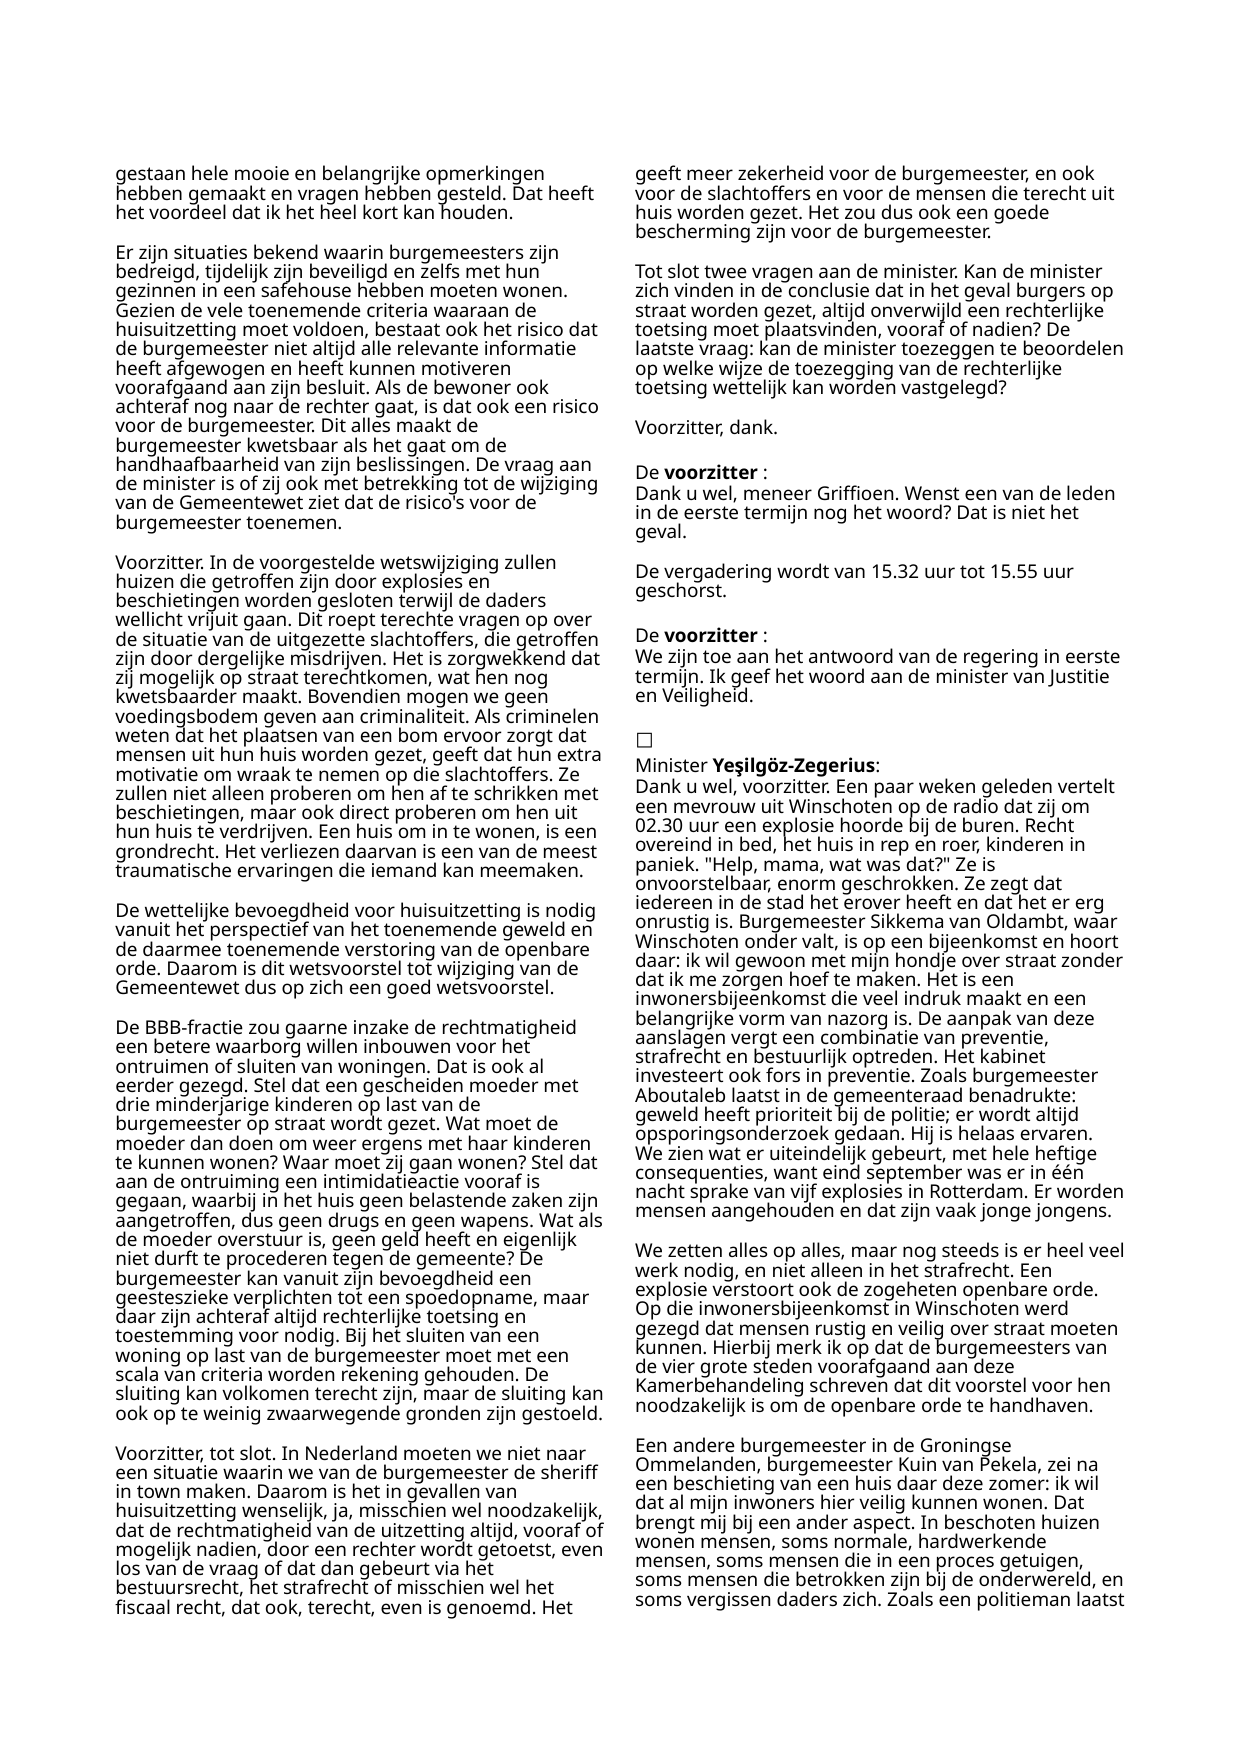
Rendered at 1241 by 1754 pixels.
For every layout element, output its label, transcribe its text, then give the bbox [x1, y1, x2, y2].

text geeft meer zekerheid voor de burgemeester, en ook voor de slachtoffers en voor de mensen die terecht uit huis worden gezet. Het zou dus ook een goede bescherming zijn voor de burgemeester. [635, 165, 1125, 242]
text Een andere burgemeester in de Groningse Ommelanden, burgemeester Kuin van Pekela, zei na een beschieting van een huis daar deze zomer: ik wil dat al mijn inwoners hier veilig kunnen wonen. Dat brengt mij bij een ander aspect. In beschoten huizen wonen mensen, soms normale, hardwerkende mensen, soms mensen die in een proces getuigen, soms mensen die betrokken zijn bij de onderwereld, en soms vergissen daders zich. Zoals een politieman laatst [635, 1437, 1125, 1610]
text Voorzitter, dank. [635, 419, 1125, 438]
text We zetten alles op alles, maar nog steeds is er heel veel werk nodig, en niet alleen in het strafrecht. Een explosie verstoort ook de zogeheten openbare orde. Op die inwonersbijeenkomst in Winschoten werd gezegd dat mensen rustig en veilig over straat moeten kunnen. Hierbij merk ik op dat de burgemeesters van de vier grote steden voorafgaand aan deze Kamerbehandeling schreven dat dit voorstel voor hen noodzakelijk is om de openbare orde te handhaven. [635, 1242, 1125, 1416]
text ⬜ [635, 727, 1125, 753]
text Voorzitter, tot slot. In Nederland moeten we niet naar een situatie waarin we van de burgemeester de sheriff in town maken. Daarom is het in gevallen van huisuitzetting wenselijk, ja, misschien wel noodzakelijk, dat de rechtmatigheid van de uitzetting altijd, vooraf of mogelijk nadien, door een rechter wordt getoetst, even los van de vraag of dat dan gebeurt via het bestuursrecht, het strafrecht of misschien wel het fiscaal recht, dat ook, terecht, even is genoemd. Het [115, 1444, 605, 1618]
text De voorzitter : [635, 623, 1125, 648]
text Tot slot twee vragen aan de minister. Kan de minister zich vinden in de conclusie dat in het geval burgers op straat worden gezet, altijd onverwijld een rechterlijke toetsing moet plaatsvinden, vooraf of nadien? De laatste vraag: kan de minister toezeggen te beoordelen op welke wijze de toezegging van de rechterlijke toetsing wettelijk kan worden vastgelegd? [635, 263, 1125, 398]
text Voorzitter. In de voorgestelde wetswijziging zullen huizen die getroffen zijn door explosies en beschietingen worden gesloten terwijl de daders wellicht vrijuit gaan. Dit roept terechte vragen op over de situatie van de uitgezette slachtoffers, die getroffen zijn door dergelijke misdrijven. Het is zorgwekkend dat zij mogelijk op straat terechtkomen, wat hen nog kwetsbaarder maakt. Bovendien mogen we geen voedingsbodem geven aan criminaliteit. Als criminelen weten dat het plaatsen van een bom ervoor zorgt dat mensen uit hun huis worden gezet, geeft dat hun extra motivatie om wraak te nemen op die slachtoffers. Ze zullen niet alleen proberen om hen af te schrikken met beschietingen, maar ook direct proberen om hen uit hun huis te verdrijven. Een huis om in te wonen, is een grondrecht. Het verliezen daarvan is een van de meest traumatische ervaringen die iemand kan meemaken. [115, 554, 605, 881]
text De voorzitter : [635, 459, 1125, 484]
text Dank u wel, meneer Griffioen. Wenst een van de leden in de eerste termijn nog het woord? Dat is niet het geval. [635, 484, 1125, 542]
text De BBB-fractie zou gaarne inzake de rechtmatigheid een betere waarborg willen inbouwen voor het ontruimen of sluiten van woningen. Dat is ook al eerder gezegd. Stel dat een gescheiden moeder met drie minderjarige kinderen op last van de burgemeester op straat wordt gezet. Wat moet de moeder dan doen om weer ergens met haar kinderen te kunnen wonen? Waar moet zij gaan wonen? Stel dat aan de ontruiming een intimidatieactie vooraf is gegaan, waarbij in het huis geen belastende zaken zijn aangetroffen, dus geen drugs en geen wapens. Wat als de moeder overstuur is, geen geld heeft en eigenlijk niet durft te procederen tegen de gemeente? De burgemeester kan vanuit zijn bevoegdheid een geesteszieke verplichten tot een spoedopname, maar daar zijn achteraf altijd rechterlijke toetsing en toestemming voor nodig. Bij het sluiten van een woning op last van de burgemeester moet met een scala van criteria worden rekening gehouden. De sluiting kan volkomen terecht zijn, maar de sluiting kan ook op te weinig zwaarwegende gronden zijn gestoeld. [115, 1019, 605, 1424]
text De wettelijke bevoegdheid voor huisuitzetting is nodig vanuit het perspectief van het toenemende geweld en de daarmee toenemende verstoring van de openbare orde. Daarom is dit wetsvoorstel tot wijziging van de Gemeentewet dus op zich een goed wetsvoorstel. [115, 902, 605, 998]
text De vergadering wordt van 15.32 uur tot 15.55 uur geschorst. [635, 563, 1125, 602]
text gestaan hele mooie en belangrijke opmerkingen hebben gemaakt en vragen hebben gesteld. Dat heeft het voordeel dat ik het heel kort kan houden. [115, 165, 605, 223]
text We zijn toe aan het antwoord van de regering in eerste termijn. Ik geef het woord aan de minister van Justitie en Veiligheid. [635, 648, 1125, 706]
text Dank u wel, voorzitter. Een paar weken geleden vertelt een mevrouw uit Winschoten op de radio dat zij om 02.30 uur een explosie hoorde bij de buren. Recht overeind in bed, het huis in rep en roer, kinderen in paniek. "Help, mama, wat was dat?" Ze is onvoorstelbaar, enorm geschrokken. Ze zegt dat iedereen in de stad het erover heeft en dat het er erg onrustig is. Burgemeester Sikkema van Oldambt, waar Winschoten onder valt, is op een bijeenkomst en hoort daar: ik wil gewoon met mijn hondje over straat zonder dat ik me zorgen hoef te maken. Het is een inwonersbijeenkomst die veel indruk maakt en een belangrijke vorm van nazorg is. De aanpak van deze aanslagen vergt een combinatie van preventie, strafrecht en bestuurlijk optreden. Het kabinet investeert ook fors in preventie. Zoals burgemeester Aboutaleb laatst in de gemeenteraad benadrukte: geweld heeft prioriteit bij de politie; er wordt altijd opsporingsonderzoek gedaan. Hij is helaas ervaren. We zien wat er uiteindelijk gebeurt, met hele heftige consequenties, want eind september was er in één nacht sprake van vijf explosies in Rotterdam. Er worden mensen aangehouden en dat zijn vaak jonge jongens. [635, 778, 1125, 1222]
text Er zijn situaties bekend waarin burgemeesters zijn bedreigd, tijdelijk zijn beveiligd en zelfs met hun gezinnen in een safehouse hebben moeten wonen. Gezien de vele toenemende criteria waaraan de huisuitzetting moet voldoen, bestaat ook het risico dat de burgemeester niet altijd alle relevante informatie heeft afgewogen en heeft kunnen motiveren voorafgaand aan zijn besluit. Als de bewoner ook achteraf nog naar de rechter gaat, is dat ook een risico voor de burgemeester. Dit alles maakt de burgemeester kwetsbaar als het gaat om de handhaafbaarheid van zijn beslissingen. De vraag aan de minister is of zij ook met betrekking tot de wijziging van de Gemeentewet ziet dat de risico's voor de burgemeester toenemen. [115, 244, 605, 533]
text Minister Yeşilgöz-Zegerius: [635, 753, 1125, 778]
